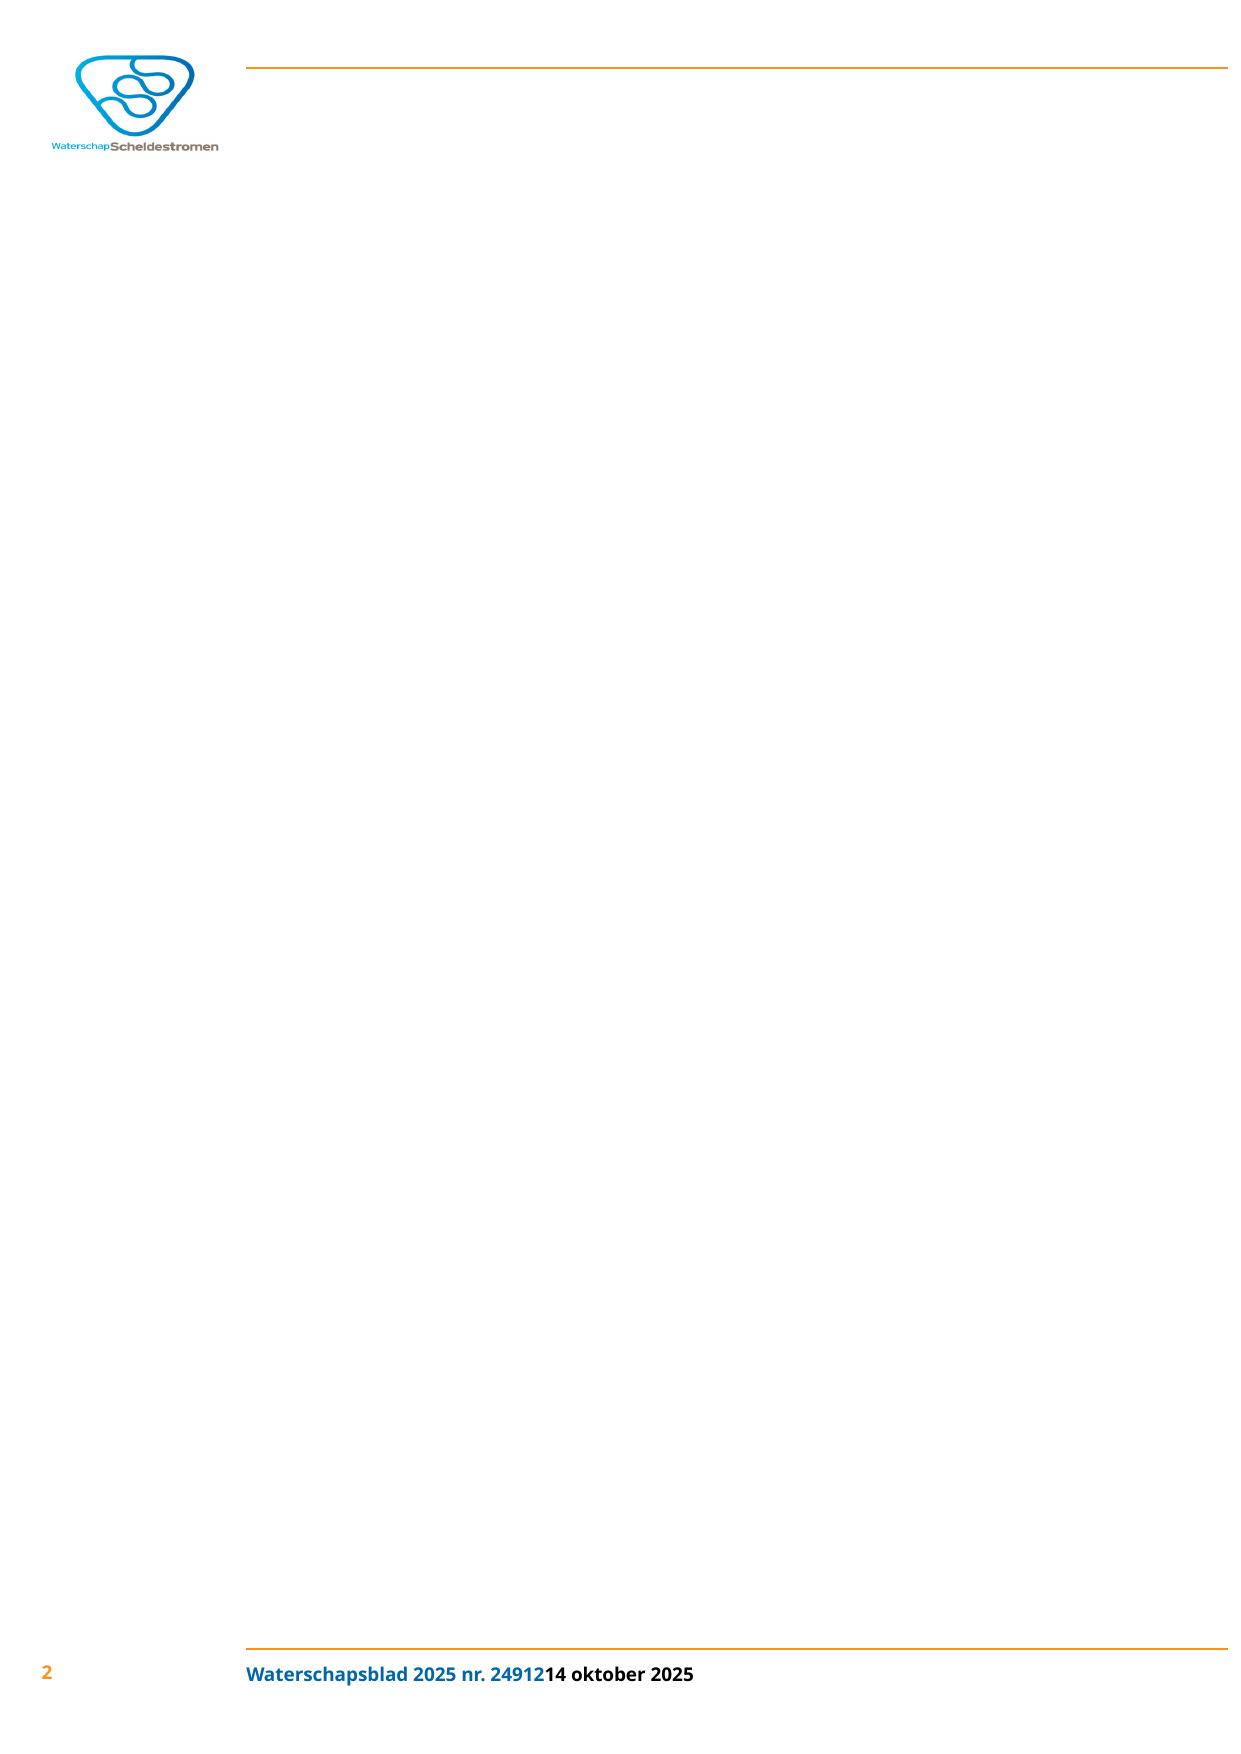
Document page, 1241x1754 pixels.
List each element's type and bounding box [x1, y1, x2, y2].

picture [41, 47, 231, 172]
